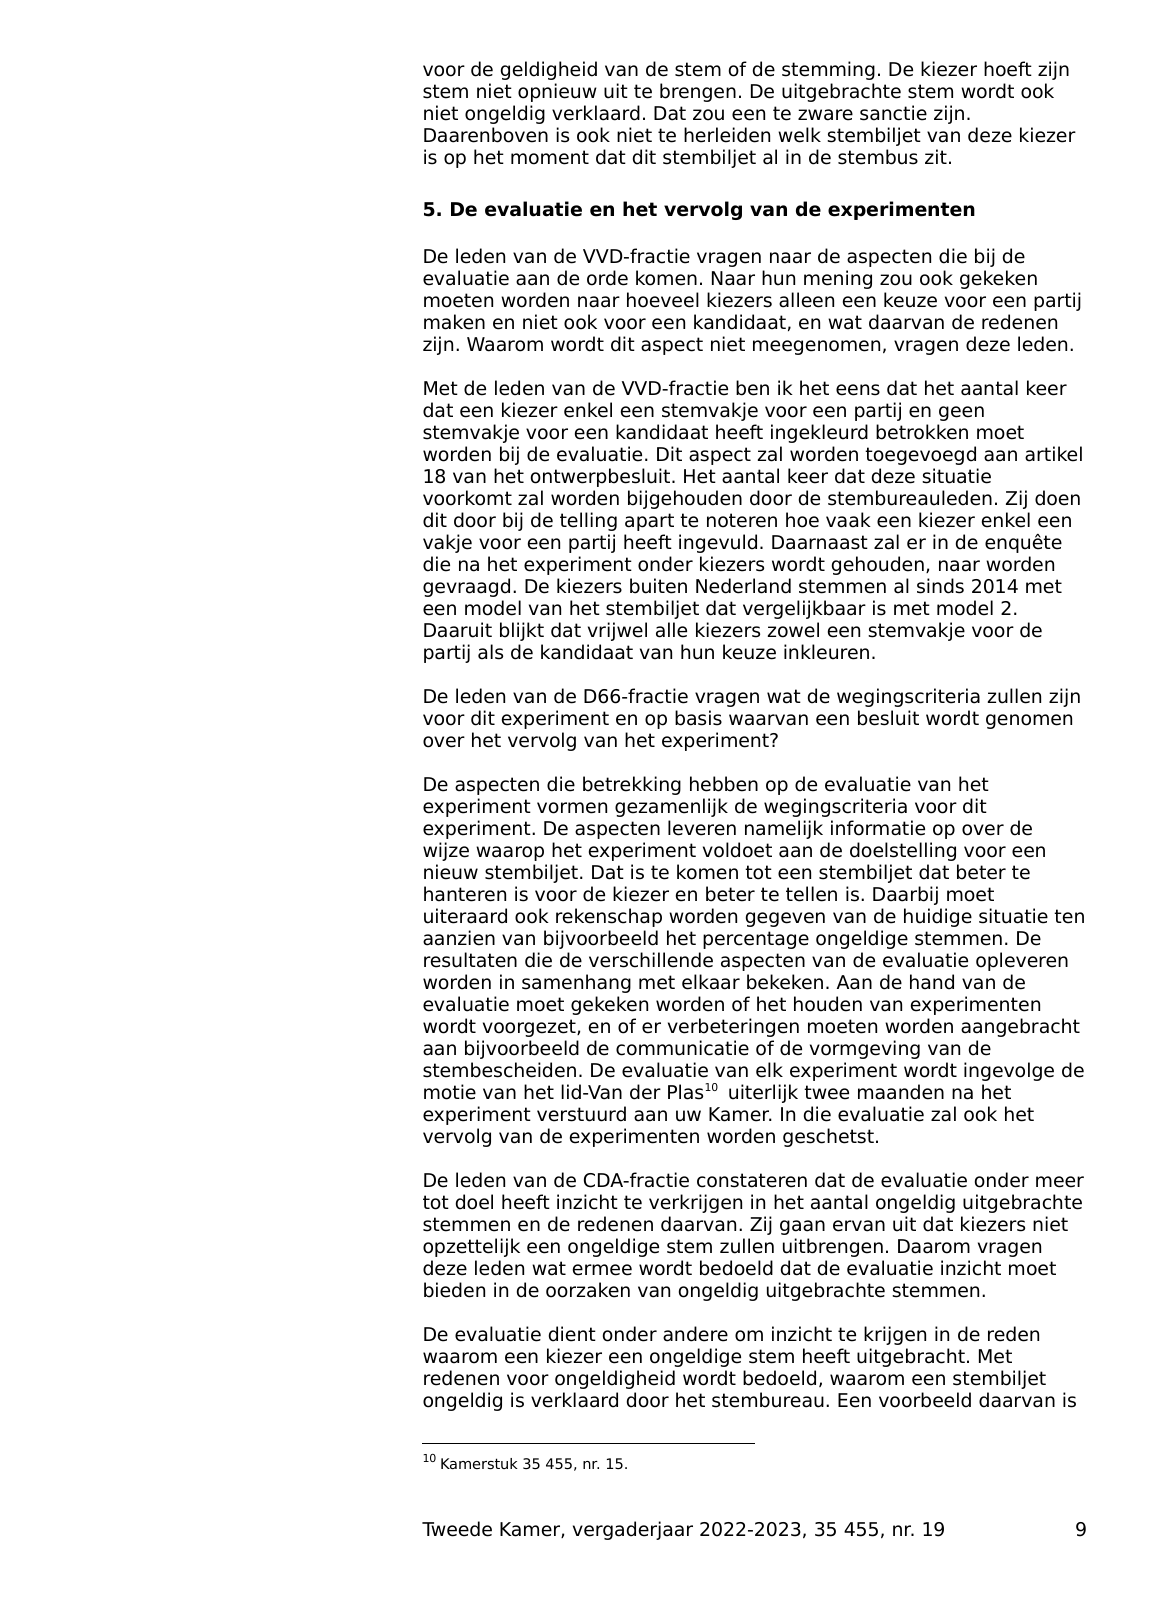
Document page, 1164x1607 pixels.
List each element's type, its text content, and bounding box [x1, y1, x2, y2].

text De leden van de VVD-fractie vragen naar de aspecten die bij de evaluatie aan de orde komen. Naar hun mening zou ook gekeken moeten worden naar hoeveel kiezers alleen een keuze voor een partij maken en niet ook voor een kandidaat, en wat daarvan de redenen zijn. Waarom wordt dit aspect niet meegenomen, vragen deze leden. [422, 246, 1087, 356]
text voor de geldigheid van de stem of de stemming. De kiezer hoeft zijn stem niet opnieuw uit te brengen. De uitgebrachte stem wordt ook niet ongeldig verklaard. Dat zou een te zware sanctie zijn. Daarenboven is ook niet te herleiden welk stembiljet van deze kiezer is op het moment dat dit stembiljet al in de stembus zit. [422, 59, 1087, 169]
text Met de leden van de VVD-fractie ben ik het eens dat het aantal keer dat een kiezer enkel een stemvakje voor een partij en geen stemvakje voor een kandidaat heeft ingekleurd betrokken moet worden bij de evaluatie. Dit aspect zal worden toegevoegd aan artikel 18 van het ontwerpbesluit. Het aantal keer dat deze situatie voorkomt zal worden bijgehouden door de stembureauleden. Zij doen dit door bij de telling apart te noteren hoe vaak een kiezer enkel een vakje voor een partij heeft ingevuld. Daarnaast zal er in de enquête die na het experiment onder kiezers wordt gehouden, naar worden gevraagd. De kiezers buiten Nederland stemmen al sinds 2014 met een model van het stembiljet dat vergelijkbaar is met model 2. Daaruit blijkt dat vrijwel alle kiezers zowel een stemvakje voor de partij als de kandidaat van hun keuze inkleuren. [422, 378, 1087, 664]
text Kamerstuk 35 455, nr. 15. [422, 1452, 1087, 1474]
text De leden van de CDA-fractie constateren dat de evaluatie onder meer tot doel heeft inzicht te verkrijgen in het aantal ongeldig uitgebrachte stemmen en de redenen daarvan. Zij gaan ervan uit dat kiezers niet opzettelijk een ongeldige stem zullen uitbrengen. Daarom vragen deze leden wat ermee wordt bedoeld dat de evaluatie inzicht moet bieden in de oorzaken van ongeldig uitgebrachte stemmen. [422, 1170, 1087, 1302]
text De evaluatie dient onder andere om inzicht te krijgen in de reden waarom een kiezer een ongeldige stem heeft uitgebracht. Met redenen voor ongeldigheid wordt bedoeld, waarom een stembiljet ongeldig is verklaard door het stembureau. Een voorbeeld daarvan is [422, 1324, 1087, 1412]
text De aspecten die betrekking hebben op de evaluatie van het experiment vormen gezamenlijk de wegingscriteria voor dit experiment. De aspecten leveren namelijk informatie op over de wijze waarop het experiment voldoet aan de doelstelling voor een nieuw stembiljet. Dat is te komen tot een stembiljet dat beter te hanteren is voor de kiezer en beter te tellen is. Daarbij moet uiteraard ook rekenschap worden gegeven van de huidige situatie ten aanzien van bijvoorbeeld het percentage ongeldige stemmen. De resultaten die de verschillende aspecten van de evaluatie opleveren worden in samenhang met elkaar bekeken. Aan de hand van de evaluatie moet gekeken worden of het houden van experimenten wordt voorgezet, en of er verbeteringen moeten worden aangebracht aan bijvoorbeeld de communicatie of de vormgeving van de stembescheiden. De evaluatie van elk experiment wordt ingevolge de motie van het lid-Van der Plas uiterlijk twee maanden na het experiment verstuurd aan uw Kamer. In die evaluatie zal ook het vervolg van de experimenten worden geschetst. [422, 774, 1087, 1148]
text De leden van de D66-fractie vragen wat de wegingscriteria zullen zijn voor dit experiment en op basis waarvan een besluit wordt genomen over het vervolg van het experiment? [422, 686, 1087, 752]
subtitle 5. De evaluatie en het vervolg van de experimenten [422, 199, 1087, 221]
